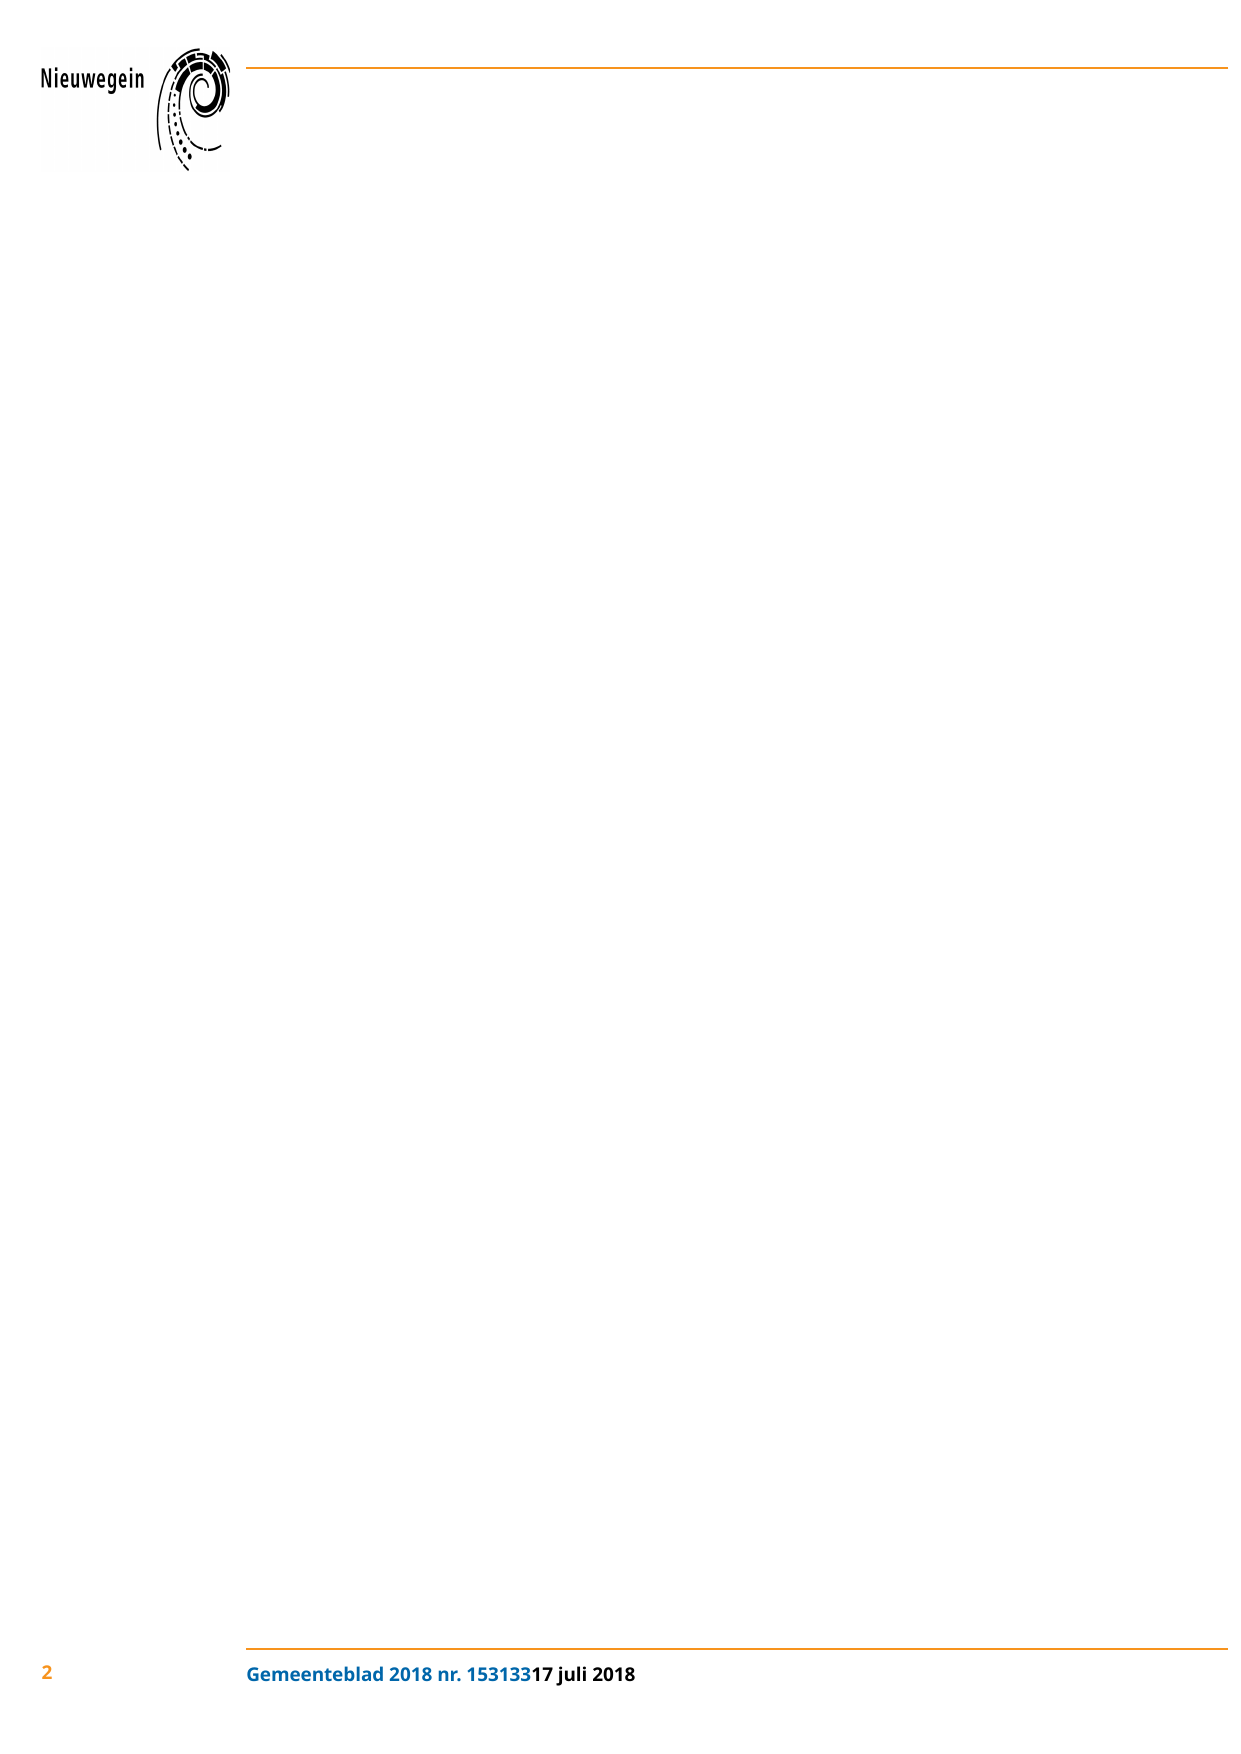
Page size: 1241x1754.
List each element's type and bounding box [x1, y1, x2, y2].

picture [41, 47, 231, 172]
